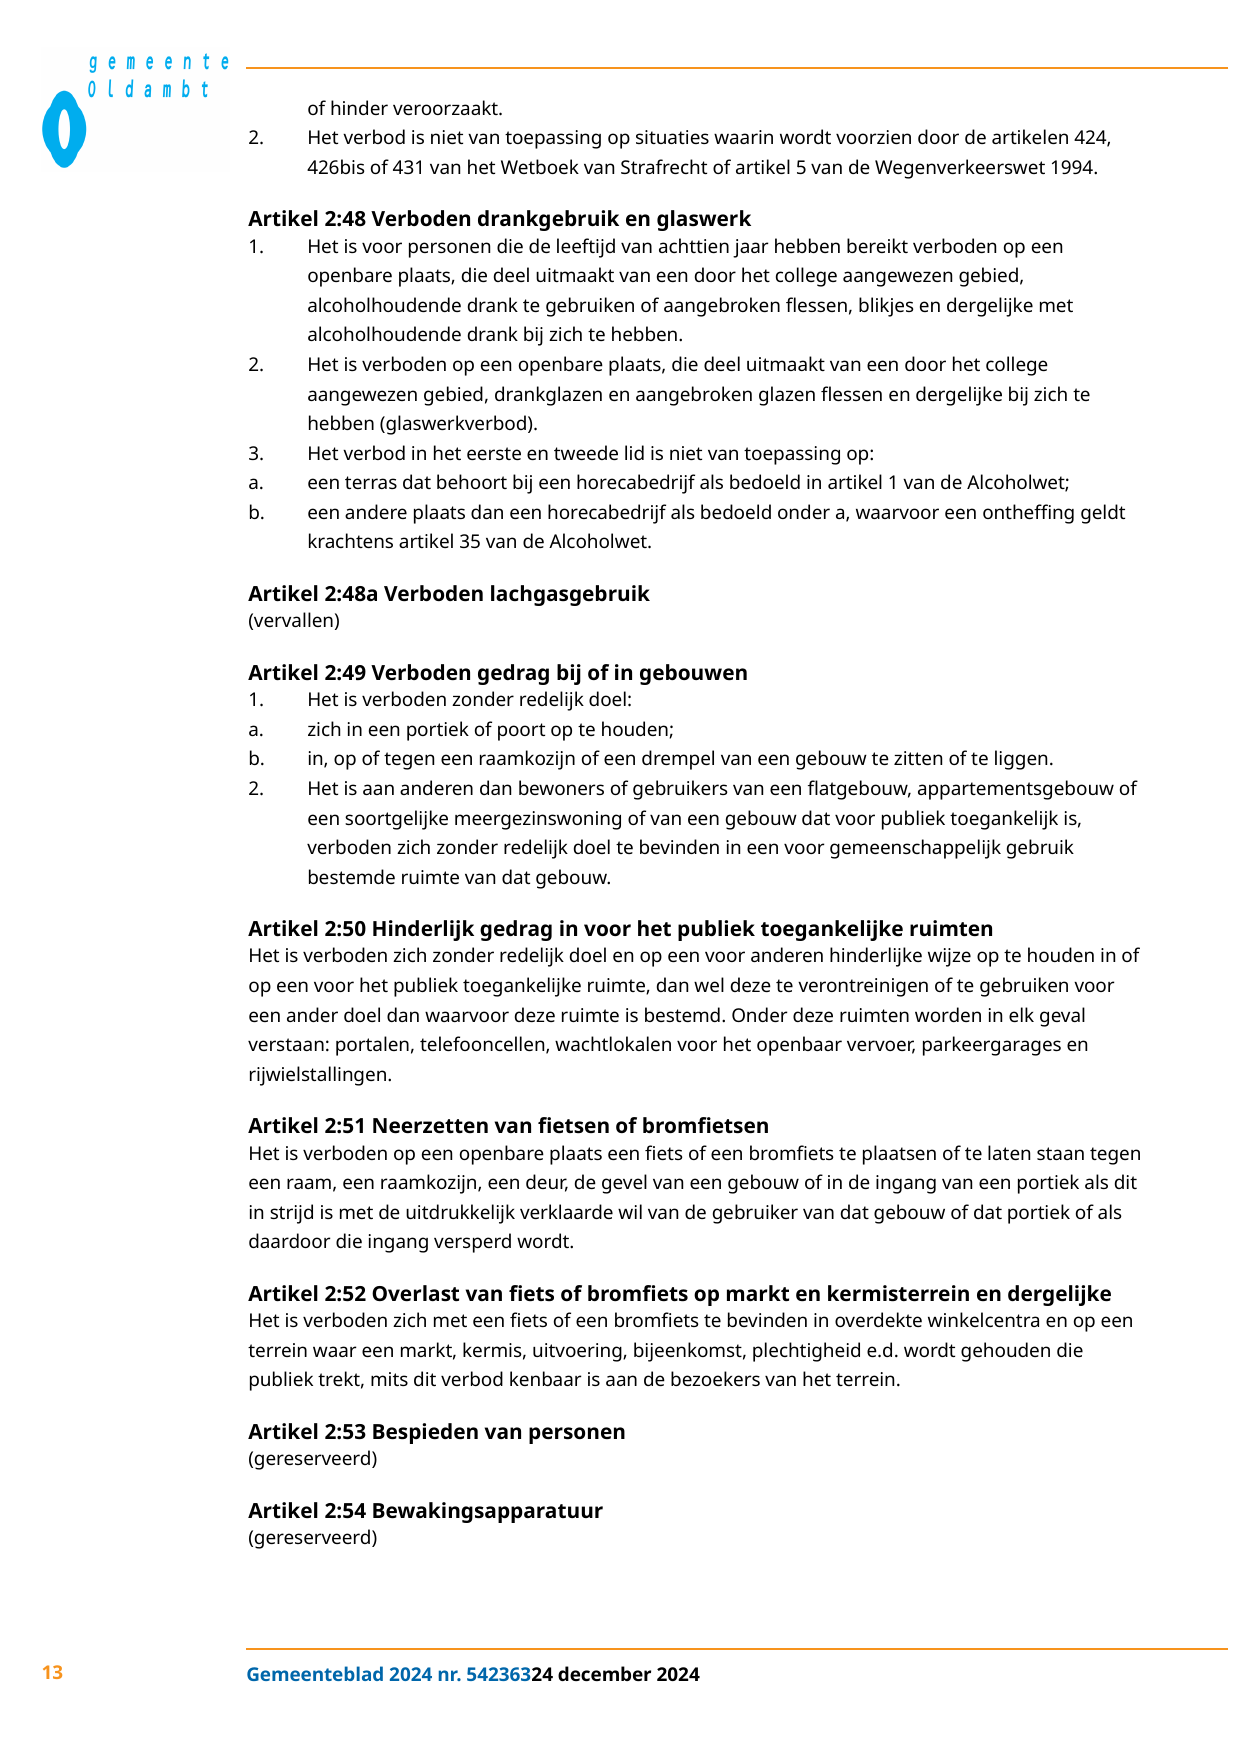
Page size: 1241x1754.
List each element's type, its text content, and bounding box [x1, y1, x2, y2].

text (gereserveerd) [248, 1524, 1152, 1550]
text Het is verboden zich zonder redelijk doel en op een voor anderen hinderlijke wijze op te houden in of op een voor het publiek toegankelijke ruimte, dan wel deze te verontreinigen of te gebruiken voor een ander doel dan waarvoor deze ruimte is bestemd. Onder deze ruimten worden in elk geval verstaan: portalen, telefooncellen, wachtlokalen voor het openbaar vervoer, parkeergarages en rijwielstallingen. [248, 943, 1152, 1087]
list Het verbod is niet van toepassing op situaties waarin wordt voorzien door de artikelen 424, 426bis of 431 van het Wetboek van Strafrecht of artikel 5 van de Wegenverkeerswet 1994. [248, 124, 1152, 180]
list Het verbod in het eerste en tweede lid is niet van toepassing op: [248, 440, 1152, 466]
list of hinder veroorzaakt. [248, 95, 1152, 121]
text Artikel 2:48a Verboden lachgasgebruik [248, 579, 1152, 607]
text Artikel 2:49 Verboden gedrag bij of in gebouwen [248, 658, 1152, 686]
list in, op of tegen een raamkozijn of een drempel van een gebouw te zitten of te liggen. [248, 746, 1152, 771]
text Het is verboden op een openbare plaats een fiets of een bromfiets te plaatsen of te laten staan tegen een raam, een raamkozijn, een deur, de gevel van een gebouw of in de ingang van een portiek als dit in strijd is met de uitdrukkelijk verklaarde wil van de gebruiker van dat gebouw of dat portiek of als daardoor die ingang versperd wordt. [248, 1140, 1152, 1254]
list Het is verboden zonder redelijk doel: [248, 686, 1152, 712]
list Het is verboden op een openbare plaats, die deel uitmaakt van een door het college aangewezen gebied, drankglazen en aangebroken glazen flessen en dergelijke bij zich te hebben (glaswerkverbod). [248, 351, 1152, 436]
text Artikel 2:54 Bewakingsapparatuur [248, 1496, 1152, 1524]
text Artikel 2:48 Verboden drankgebruik en glaswerk [248, 204, 1152, 233]
text Het is verboden zich met een fiets of een bromfiets te bevinden in overdekte winkelcentra en op een terrein waar een markt, kermis, uitvoering, bijeenkomst, plechtigheid e.d. wordt gehouden die publiek trekt, mits dit verbod kenbaar is aan de bezoekers van het terrein. [248, 1307, 1152, 1392]
list een terras dat behoort bij een horecabedrijf als bedoeld in artikel 1 van de Alcoholwet; [248, 469, 1152, 495]
text (gereserveerd) [248, 1446, 1152, 1471]
text Artikel 2:50 Hinderlijk gedrag in voor het publiek toegankelijke ruimten [248, 914, 1152, 943]
text (vervallen) [248, 607, 1152, 633]
picture [41, 47, 231, 172]
list Het is voor personen die de leeftijd van achttien jaar hebben bereikt verboden op een openbare plaats, die deel uitmaakt van een door het college aangewezen gebied, alcoholhoudende drank te gebruiken of aangebroken flessen, blikjes en dergelijke met alcoholhoudende drank bij zich te hebben. [248, 233, 1152, 347]
list Het is aan anderen dan bewoners of gebruikers van een flatgebouw, appartementsgebouw of een soortgelijke meergezinswoning of van een gebouw dat voor publiek toegankelijk is, verboden zich zonder redelijk doel te bevinden in een voor gemeenschappelijk gebruik bestemde ruimte van dat gebouw. [248, 775, 1152, 889]
text Artikel 2:51 Neerzetten van fietsen of bromfietsen [248, 1111, 1152, 1140]
list een andere plaats dan een horecabedrijf als bedoeld onder a, waarvoor een ontheffing geldt krachtens artikel 35 van de Alcoholwet. [248, 499, 1152, 554]
list zich in een portiek of poort op te houden; [248, 716, 1152, 742]
text Artikel 2:53 Bespieden van personen [248, 1417, 1152, 1446]
text Artikel 2:52 Overlast van fiets of bromfiets op markt en kermisterrein en dergelijke [248, 1279, 1152, 1307]
